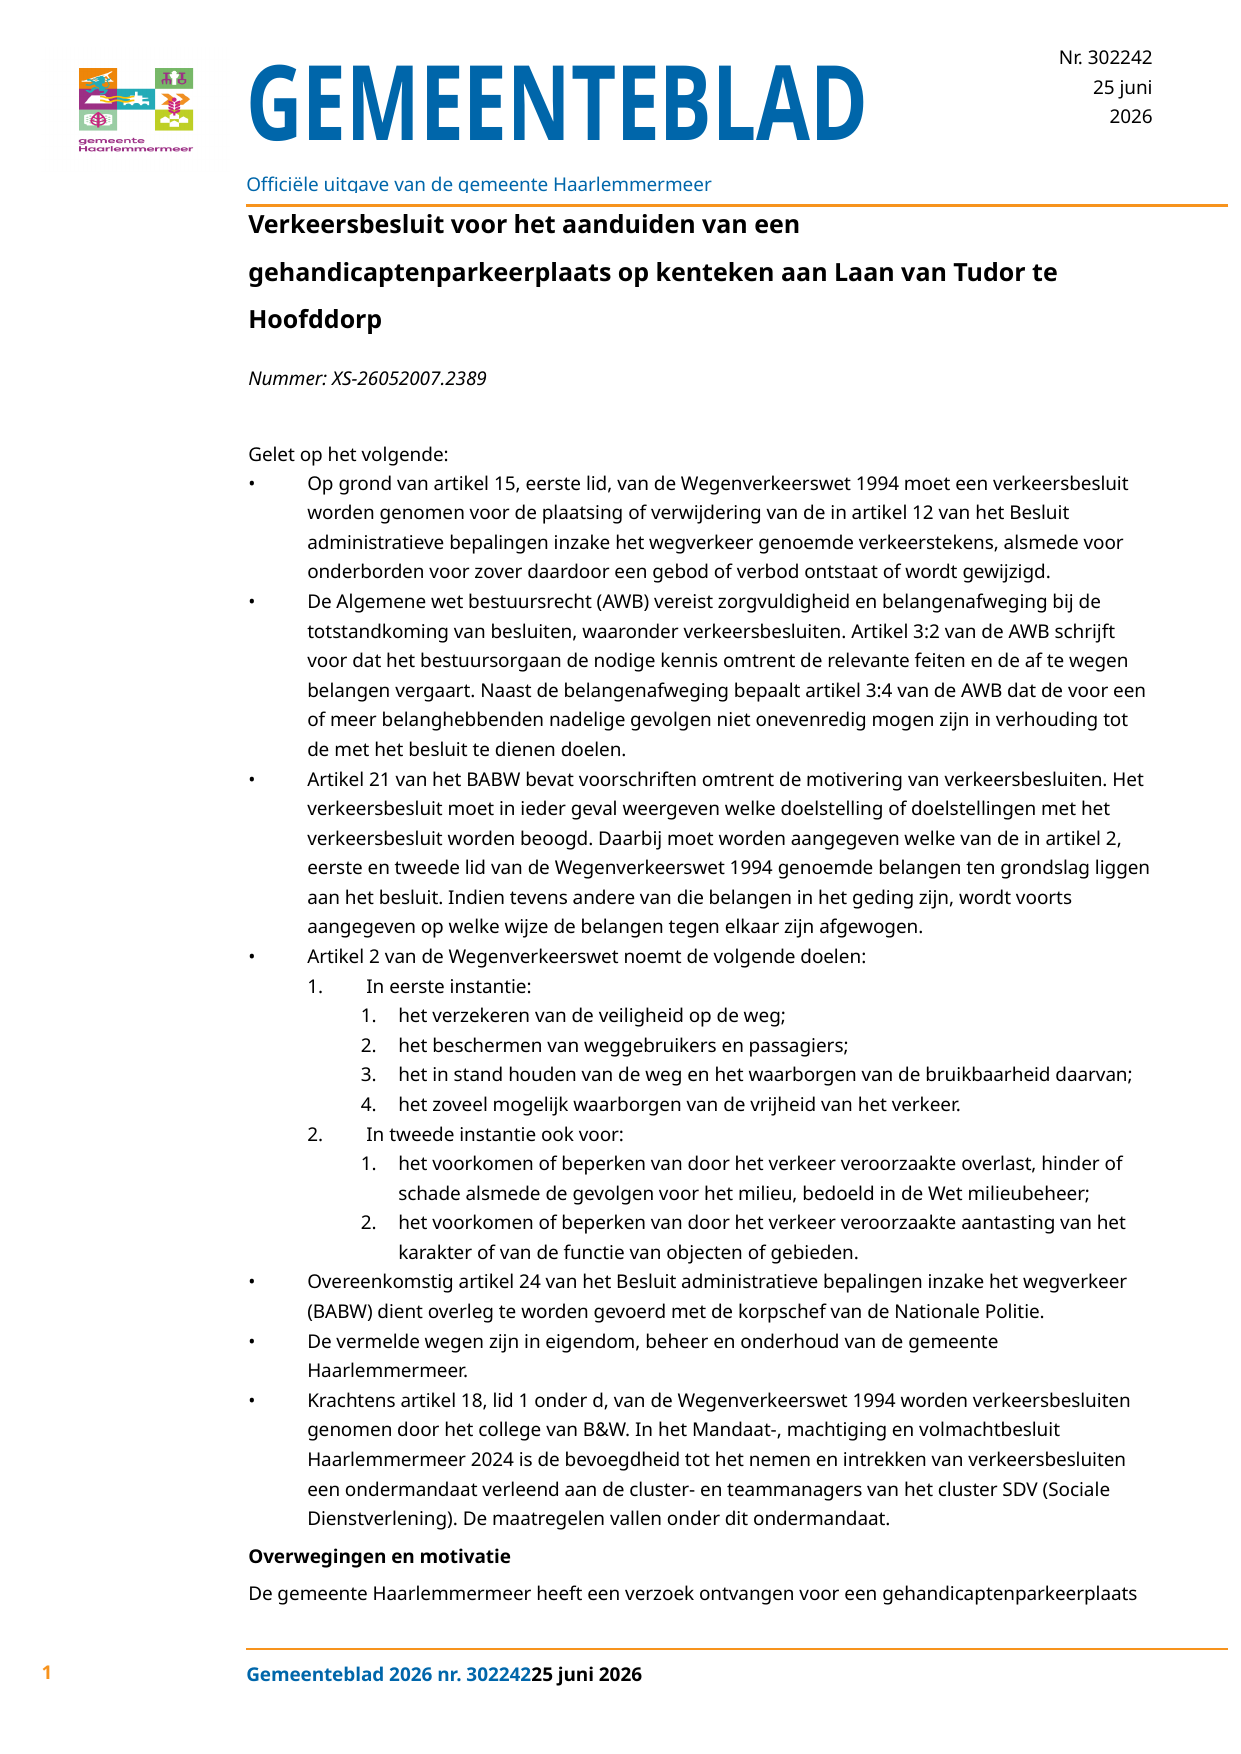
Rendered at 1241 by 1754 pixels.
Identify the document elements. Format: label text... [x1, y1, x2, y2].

list Overeenkomstig artikel 24 van het Besluit administratieve bepalingen inzake het wegverkeer (BABW) dient overleg te worden gevoerd met de korpschef van de Nationale Politie. [248, 1269, 1152, 1324]
list Artikel 2 van de Wegenverkeerswet noemt de volgende doelen: [248, 943, 1152, 969]
text Gelet op het volgende: [248, 442, 1152, 467]
text Verkeersbesluit voor het aanduiden van een gehandicaptenparkeerplaats op kenteken aan Laan van Tudor te Hoofddorp [248, 207, 1152, 336]
list het beschermen van weggebruikers en passagiers; [361, 1032, 1152, 1058]
list Artikel 21 van het BABW bevat voorschriften omtrent de motivering van verkeersbesluiten. Het verkeersbesluit moet in ieder geval weergeven welke doelstelling of doelstellingen met het verkeersbesluit worden beoogd. Daarbij moet worden aangegeven welke van de in artikel 2, eerste en tweede lid van de Wegenverkeerswet 1994 genoemde belangen ten grondslag liggen aan het besluit. Indien tevens andere van die belangen in het geding zijn, wordt voorts aangegeven op welke wijze de belangen tegen elkaar zijn afgewogen. [248, 766, 1152, 939]
list De Algemene wet bestuursrecht (AWB) vereist zorgvuldigheid en belangenafweging bij de totstandkoming van besluiten, waaronder verkeersbesluiten. Artikel 3:2 van de AWB schrijft voor dat het bestuursorgaan de nodige kennis omtrent de relevante feiten en de af te wegen belangen vergaart. Naast de belangenafweging bepaalt artikel 3:4 van de AWB dat de voor een of meer belanghebbenden nadelige gevolgen niet onevenredig mogen zijn in verhouding tot de met het besluit te dienen doelen. [248, 588, 1152, 762]
picture [41, 47, 231, 172]
list het voorkomen of beperken van door het verkeer veroorzaakte overlast, hinder of schade alsmede de gevolgen voor het milieu, bedoeld in de Wet milieubeheer; [361, 1150, 1152, 1206]
text Overwegingen en motivatie [248, 1543, 1152, 1569]
list het verzekeren van de veiligheid op de weg; [361, 1002, 1152, 1028]
list het in stand houden van de weg en het waarborgen van de bruikbaarheid daarvan; [361, 1062, 1152, 1087]
list Krachtens artikel 18, lid 1 onder d, van de Wegenverkeerswet 1994 worden verkeersbesluiten genomen door het college van B&W. In het Mandaat-, machtiging en volmachtbesluit Haarlemmermeer 2024 is de bevoegdheid tot het nemen en intrekken van verkeersbesluiten een ondermandaat verleend aan de cluster- en teammanagers van het cluster SDV (Sociale Dienstverlening). De maatregelen vallen onder dit ondermandaat. [248, 1387, 1152, 1531]
list In eerste instantie: [307, 973, 1152, 998]
list het zoveel mogelijk waarborgen van de vrijheid van het verkeer. [361, 1091, 1152, 1117]
text Nummer: XS-26052007.2389 [248, 366, 1152, 391]
text De gemeente Haarlemmermeer heeft een verzoek ontvangen voor een gehandicaptenparkeerplaats [248, 1580, 1152, 1606]
list In tweede instantie ook voor: [307, 1121, 1152, 1146]
list Op grond van artikel 15, eerste lid, van de Wegenverkeerswet 1994 moet een verkeersbesluit worden genomen voor de plaatsing of verwijdering van de in artikel 12 van het Besluit administratieve bepalingen inzake het wegverkeer genoemde verkeerstekens, alsmede voor onderborden voor zover daardoor een gebod of verbod ontstaat of wordt gewijzigd. [248, 470, 1152, 584]
list De vermelde wegen zijn in eigendom, beheer en onderhoud van de gemeente Haarlemmermeer. [248, 1328, 1152, 1383]
list het voorkomen of beperken van door het verkeer veroorzaakte aantasting van het karakter of van de functie van objecten of gebieden. [361, 1209, 1152, 1265]
